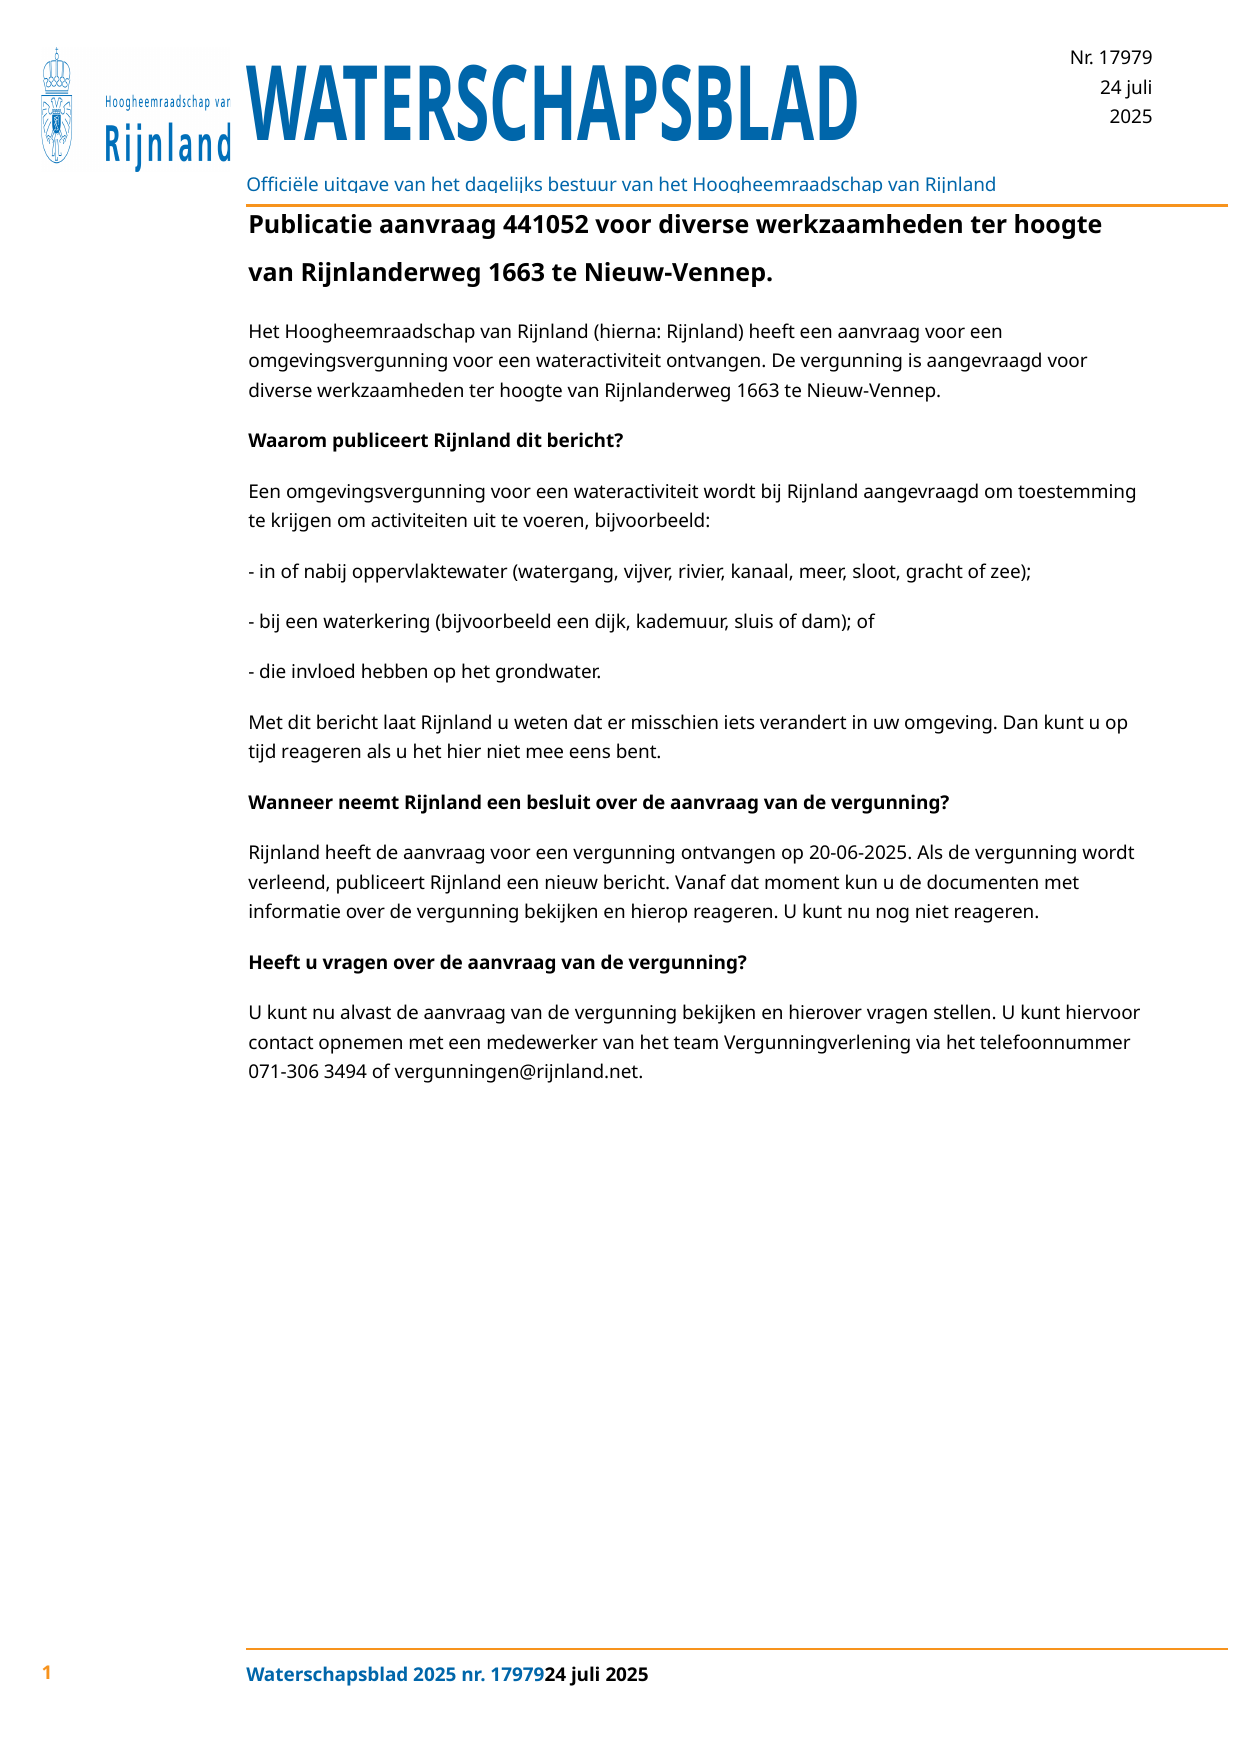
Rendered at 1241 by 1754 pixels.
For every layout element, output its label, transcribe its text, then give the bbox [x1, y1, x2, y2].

text Het Hoogheemraadschap van Rijnland (hierna: Rijnland) heeft een aanvraag voor een omgevingsvergunning voor een wateractiviteit ontvangen. De vergunning is aangevraagd voor diverse werkzaamheden ter hoogte van Rijnlanderweg 1663 te Nieuw-Vennep. [248, 318, 1152, 403]
text Met dit bericht laat Rijnland u weten dat er misschien iets verandert in uw omgeving. Dan kunt u op tijd reageren als u het hier niet mee eens bent. [248, 709, 1152, 764]
picture [41, 47, 231, 172]
text - die invloed hebben op het grondwater. [248, 659, 1152, 684]
text - bij een waterkering (bijvoorbeeld een dijk, kademuur, sluis of dam); of [248, 608, 1152, 634]
text Rijnland heeft de aanvraag voor een vergunning ontvangen op 20-06-2025. Als de vergunning wordt verleend, publiceert Rijnland een nieuw bericht. Vanaf dat moment kun u de documenten met informatie over de vergunning bekijken en hierop reageren. U kunt nu nog niet reageren. [248, 839, 1152, 924]
text Een omgevingsvergunning voor een wateractiviteit wordt bij Rijnland aangevraagd om toestemming te krijgen om activiteiten uit te voeren, bijvoorbeeld: [248, 478, 1152, 533]
text Publicatie aanvraag 441052 voor diverse werkzaamheden ter hoogte van Rijnlanderweg 1663 te Nieuw-Vennep. [248, 207, 1152, 288]
text U kunt nu alvast de aanvraag van de vergunning bekijken en hierover vragen stellen. U kunt hiervoor contact opnemen met een medewerker van het team Vergunningverlening via het telefoonnummer 071-306 3494 of vergunningen@rijnland.net. [248, 999, 1152, 1084]
text Heeft u vragen over de aanvraag van de vergunning? [248, 949, 1152, 975]
text - in of nabij oppervlaktewater (watergang, vijver, rivier, kanaal, meer, sloot, gracht of zee); [248, 558, 1152, 584]
text Wanneer neemt Rijnland een besluit over de aanvraag van de vergunning? [248, 789, 1152, 815]
text Waarom publiceert Rijnland dit bericht? [248, 427, 1152, 453]
